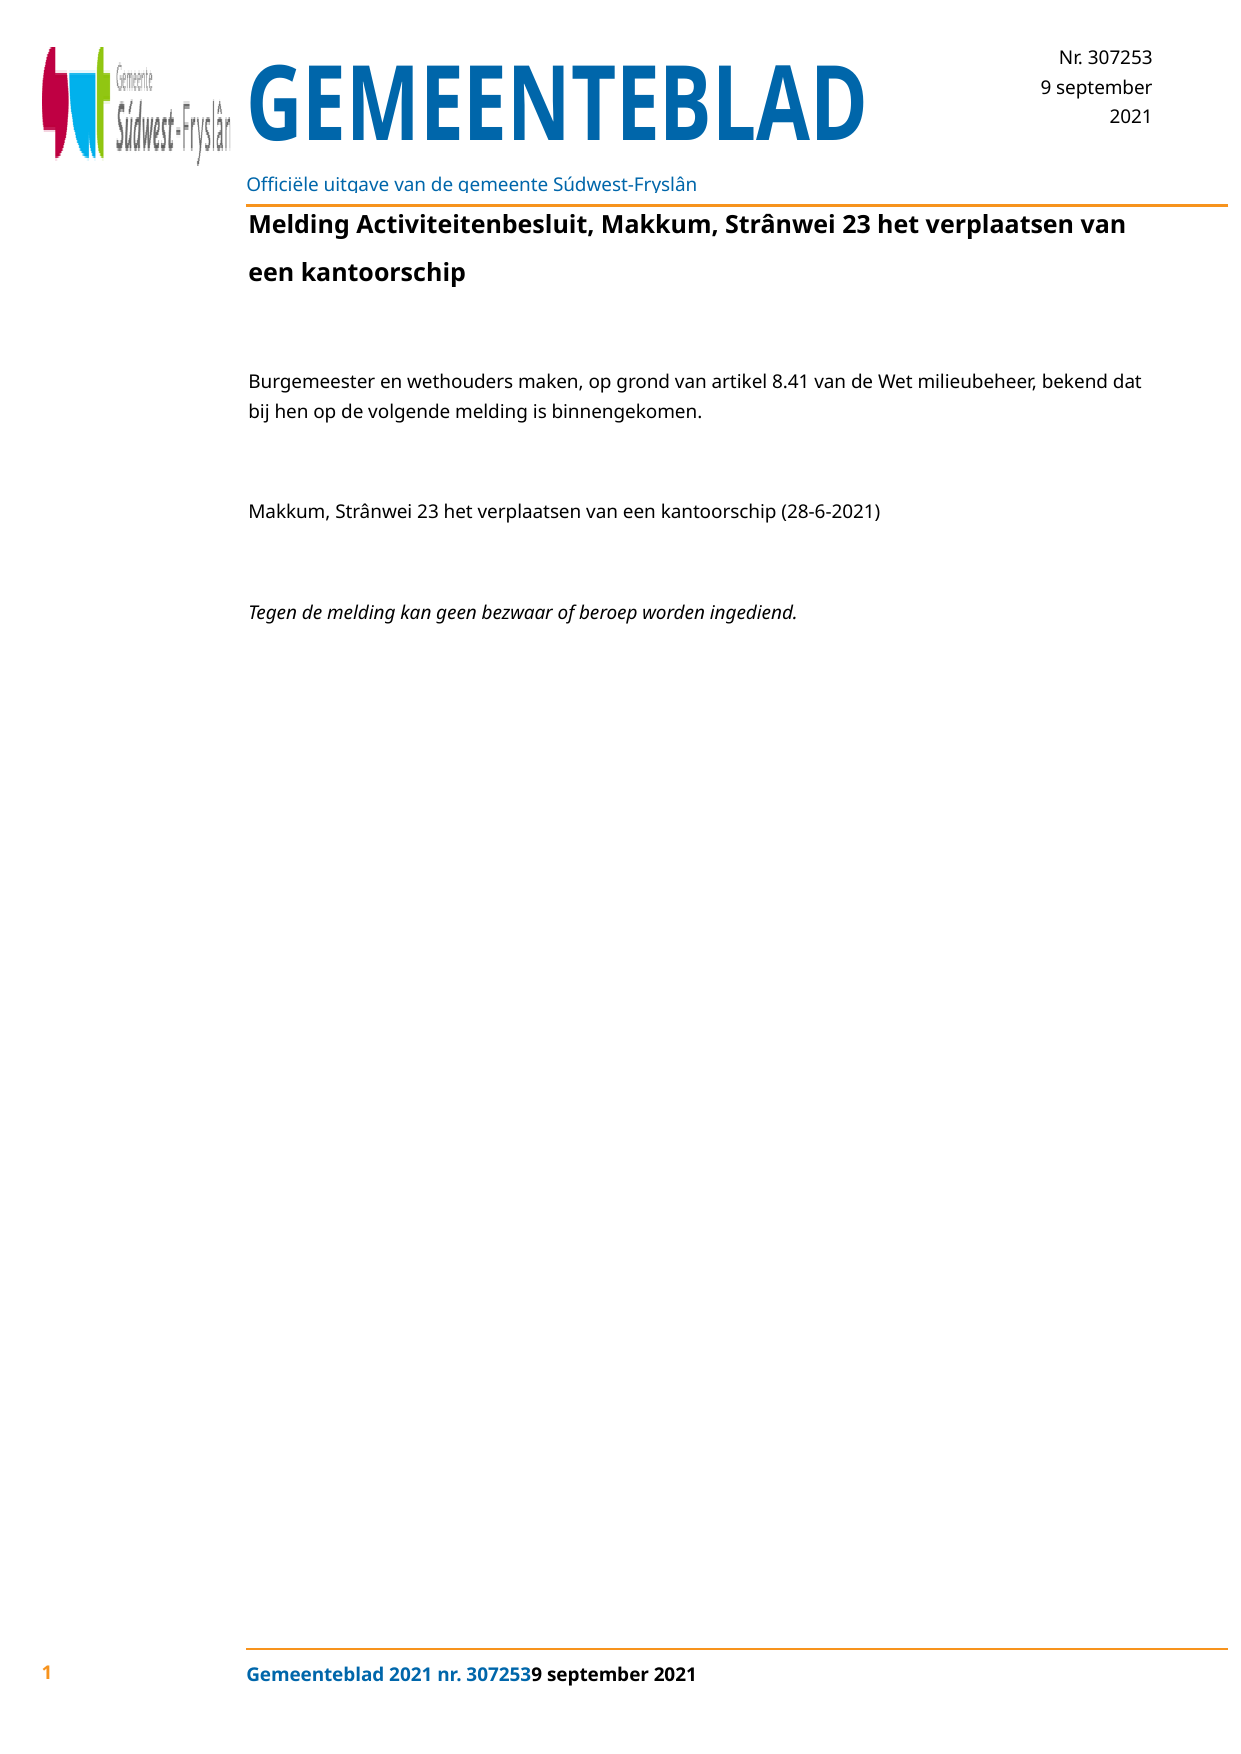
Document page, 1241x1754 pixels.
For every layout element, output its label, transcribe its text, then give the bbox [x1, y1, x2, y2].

text Melding Activiteitenbesluit, Makkum, Strânwei 23 het verplaatsen van een kantoorschip [248, 207, 1152, 288]
text Tegen de melding kan geen bezwaar of beroep worden ingediend. [248, 599, 1152, 625]
text Makkum, Strânwei 23 het verplaatsen van een kantoorschip (28-6-2021) [248, 499, 1152, 524]
picture [41, 47, 231, 172]
text Burgemeester en wethouders maken, op grond van artikel 8.41 van de Wet milieubeheer, bekend dat bij hen op de volgende melding is binnengekomen. [248, 368, 1152, 424]
